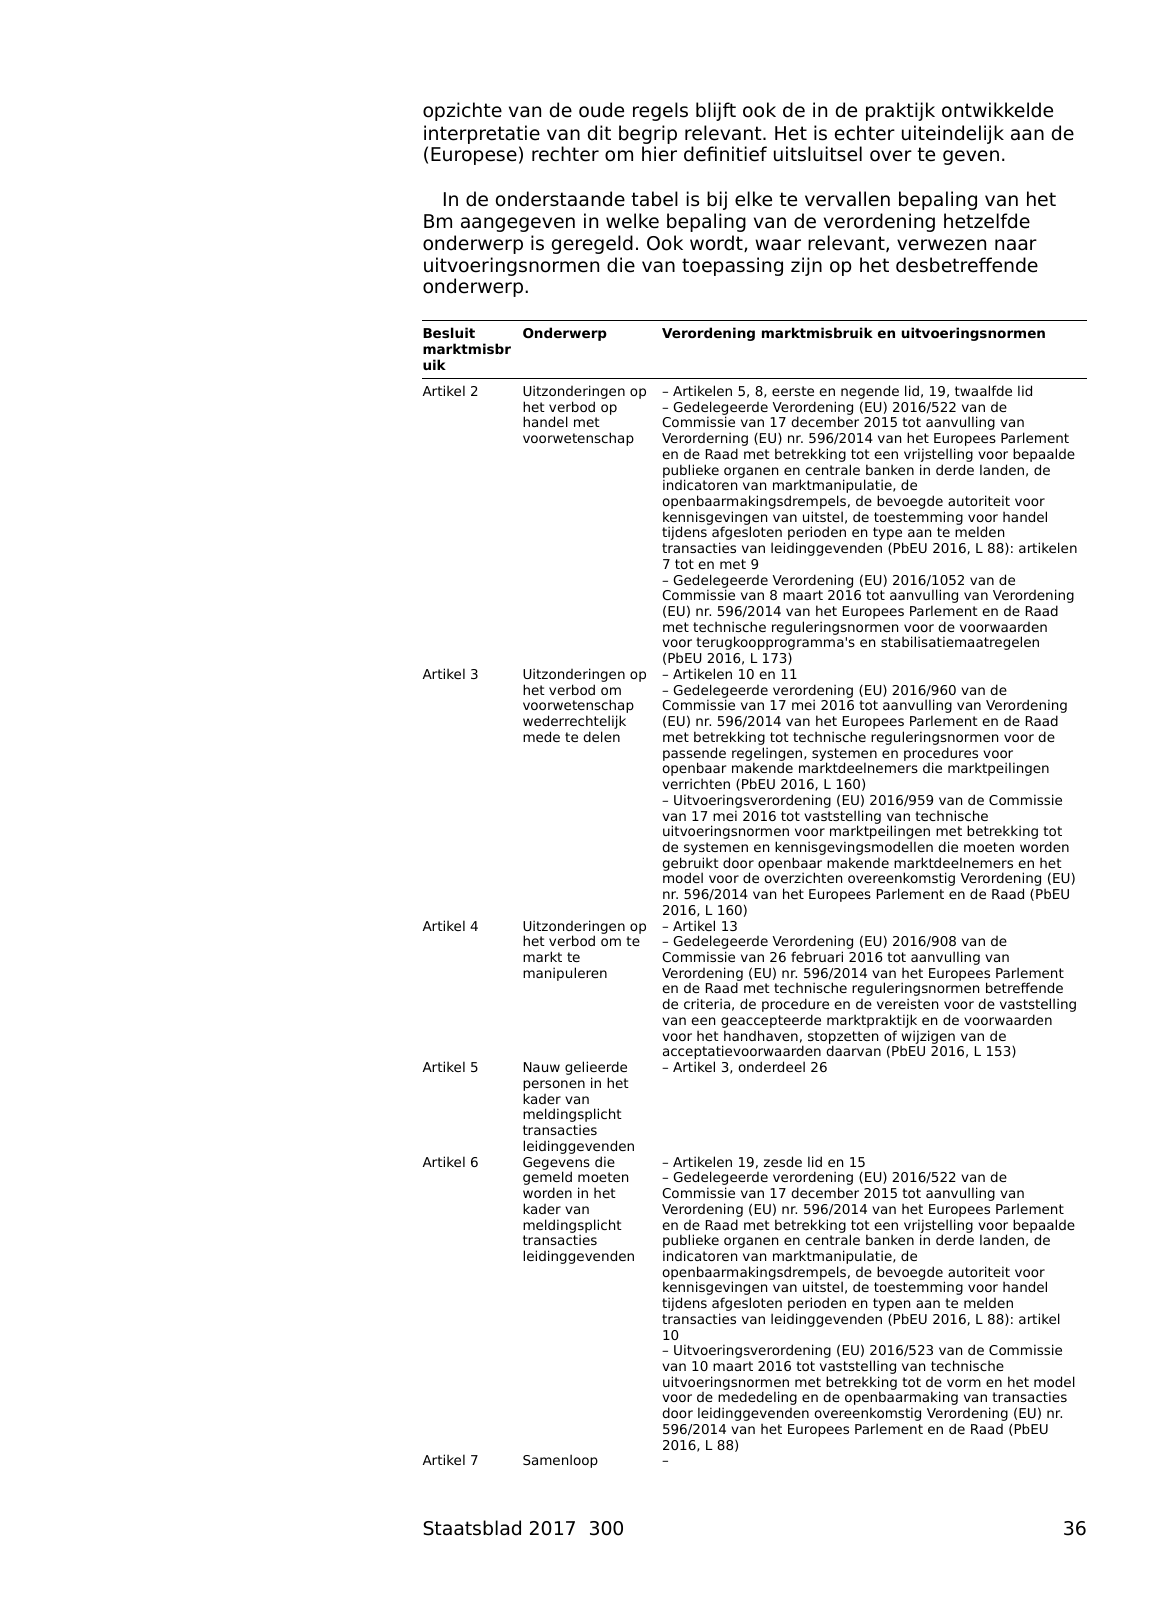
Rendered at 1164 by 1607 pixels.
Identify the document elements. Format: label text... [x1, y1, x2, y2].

text opzichte van de oude regels blijft ook de in de praktijk ontwikkelde interpretatie van dit begrip relevant. Het is echter uiteindelijk aan de (Europese) rechter om hier definitief uitsluitsel over te geven. [422, 100, 1087, 166]
table_cell Uitzonderingen op het verbod om te markt te manipuleren [516, 919, 656, 1060]
table_cell Artikel 6 [422, 1154, 516, 1453]
table_cell – Artikel 3, onderdeel 26 [656, 1060, 1087, 1154]
table_cell – Artikel 13 – Gedelegeerde Verordening (EU) 2016/908 van de Commissie van 26 februari 2016 tot aanvulling van Verordening (EU) nr. 596/2014 van het Europees Parlement en de Raad met technische reguleringsnormen betreffende de criteria, de procedure en de vereisten voor de vaststelling van een geaccepteerde marktpraktijk en de voorwaarden voor het handhaven, stopzetten of wijzigen van de acceptatievoorwaarden daarvan (PbEU 2016, L 153) [656, 919, 1087, 1060]
table_cell – [656, 1453, 1087, 1469]
table_header Besluit marktmisbruik [422, 321, 516, 378]
table_cell – Artikelen 10 en 11 – Gedelegeerde verordening (EU) 2016/960 van de Commissie van 17 mei 2016 tot aanvulling van Verordening (EU) nr. 596/2014 van het Europees Parlement en de Raad met betrekking tot technische reguleringsnormen voor de passende regelingen, systemen en procedures voor openbaar makende marktdeelnemers die marktpeilingen verrichten (PbEU 2016, L 160) – Uitvoeringsverordening (EU) 2016/959 van de Commissie van 17 mei 2016 tot vaststelling van technische uitvoeringsnormen voor marktpeilingen met betrekking tot de systemen en kennisgevingsmodellen die moeten worden gebruikt door openbaar makende marktdeelnemers en het model voor de overzichten overeenkomstig Verordening (EU) nr. 596/2014 van het Europees Parlement en de Raad (PbEU 2016, L 160) [656, 667, 1087, 918]
table_header Onderwerp [516, 321, 656, 378]
table_cell Artikel 3 [422, 667, 516, 918]
table_cell Gegevens die gemeld moeten worden in het kader van meldingsplicht transacties leidinggevenden [516, 1154, 656, 1453]
table_cell Uitzonderingen op het verbod op handel met voorwetenschap [516, 379, 656, 667]
table_cell – Artikelen 19, zesde lid en 15 – Gedelegeerde verordening (EU) 2016/522 van de Commissie van 17 december 2015 tot aanvulling van Verordening (EU) nr. 596/2014 van het Europees Parlement en de Raad met betrekking tot een vrijstelling voor bepaalde publieke organen en centrale banken in derde landen, de indicatoren van marktmanipulatie, de openbaarmakingsdrempels, de bevoegde autoriteit voor kennisgevingen van uitstel, de toestemming voor handel tijdens afgesloten perioden en typen aan te melden transacties van leidinggevenden (PbEU 2016, L 88): artikel 10 – Uitvoeringsverordening (EU) 2016/523 van de Commissie van 10 maart 2016 tot vaststelling van technische uitvoeringsnormen met betrekking tot de vorm en het model voor de mededeling en de openbaarmaking van transacties door leidinggevenden overeenkomstig Verordening (EU) nr. 596/2014 van het Europees Parlement en de Raad (PbEU 2016, L 88) [656, 1154, 1087, 1453]
text In de onderstaande tabel is bij elke te vervallen bepaling van het Bm aangegeven in welke bepaling van de verordening hetzelfde onderwerp is geregeld. Ook wordt, waar relevant, verwezen naar uitvoeringsnormen die van toepassing zijn op het desbetreffende onderwerp. [422, 188, 1087, 298]
table_cell Artikel 7 [422, 1453, 516, 1469]
table_cell Uitzonderingen op het verbod om voorwetenschap wederrechtelijk mede te delen [516, 667, 656, 918]
table_cell Artikel 4 [422, 919, 516, 1060]
table_cell – Artikelen 5, 8, eerste en negende lid, 19, twaalfde lid – Gedelegeerde Verordening (EU) 2016/522 van de Commissie van 17 december 2015 tot aanvulling van Verorderning (EU) nr. 596/2014 van het Europees Parlement en de Raad met betrekking tot een vrijstelling voor bepaalde publieke organen en centrale banken in derde landen, de indicatoren van marktmanipulatie, de openbaarmakingsdrempels, de bevoegde autoriteit voor kennisgevingen van uitstel, de toestemming voor handel tijdens afgesloten perioden en type aan te melden transacties van leidinggevenden (PbEU 2016, L 88): artikelen 7 tot en met 9 – Gedelegeerde Verordening (EU) 2016/1052 van de Commissie van 8 maart 2016 tot aanvulling van Verordening (EU) nr. 596/2014 van het Europees Parlement en de Raad met technische reguleringsnormen voor de voorwaarden voor terugkoopprogramma's en stabilisatiemaatregelen (PbEU 2016, L 173) [656, 379, 1087, 667]
table_cell Artikel 2 [422, 379, 516, 667]
table_cell Samenloop [516, 1453, 656, 1469]
table_header Verordening marktmisbruik en uitvoeringsnormen [656, 321, 1087, 378]
table_cell Nauw gelieerde personen in het kader van meldingsplicht transacties leidinggevenden [516, 1060, 656, 1154]
table_cell Artikel 5 [422, 1060, 516, 1154]
